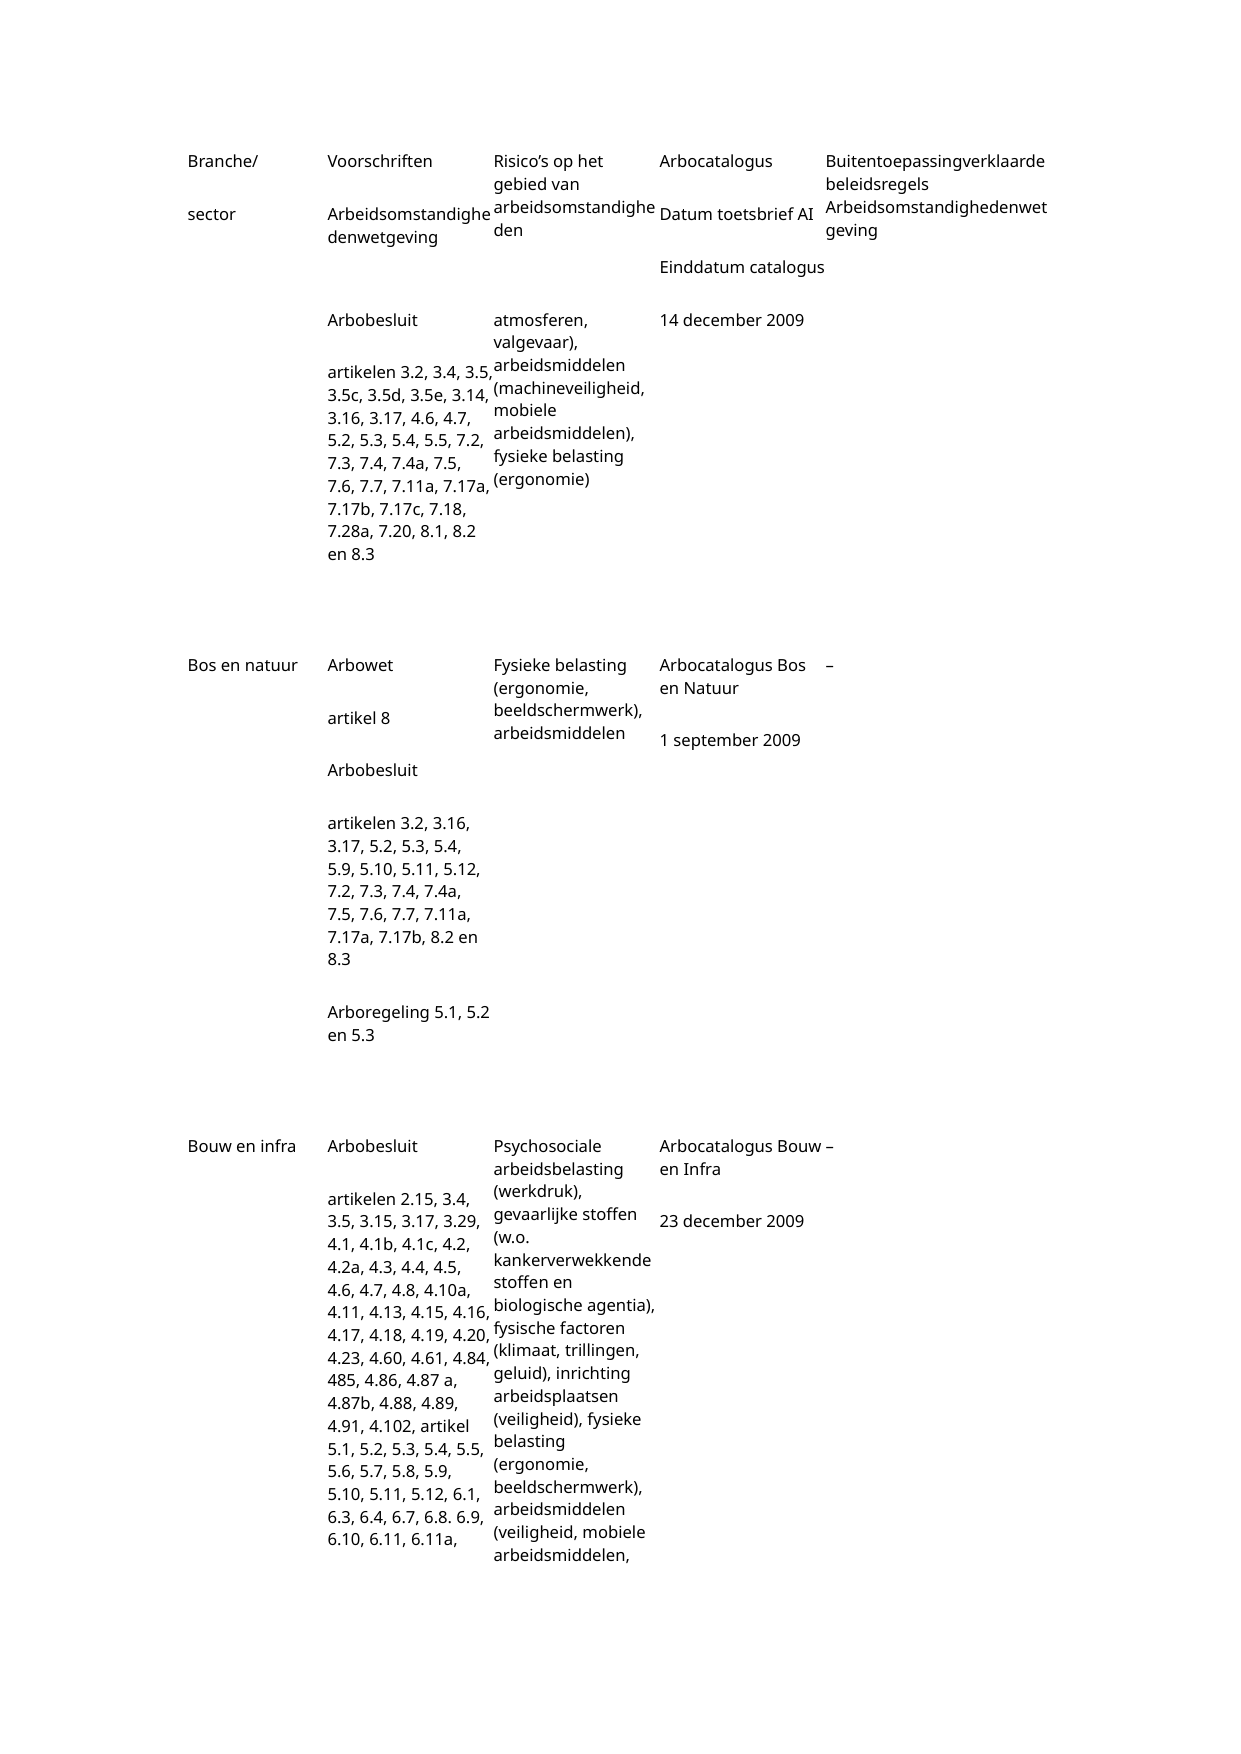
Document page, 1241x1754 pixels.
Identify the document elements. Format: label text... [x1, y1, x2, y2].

table_cell [327, 1076, 493, 1134]
table_cell [188, 595, 327, 654]
table_cell [188, 308, 327, 595]
table_header Arbocatalogus Datum toetsbrief AI Einddatum catalogus [659, 150, 825, 308]
table_header Risico’s op het gebied van arbeidsomstandigheden [493, 150, 659, 308]
table_cell Arbocatalogus Bos en Natuur 1 september 2009 [659, 654, 825, 1076]
table_header Branche/ sector [188, 150, 327, 308]
table_cell Arbocatalogus Bouw en Infra 23 december 2009 [659, 1135, 825, 1566]
table_cell [659, 1076, 825, 1134]
table_cell Bos en natuur [188, 654, 327, 1076]
table_cell atmosferen, valgevaar), arbeidsmiddelen (machineveiligheid, mobiele arbeidsmiddelen), fysieke belasting (ergonomie) [493, 308, 659, 595]
table_cell 14 december 2009 [659, 308, 825, 595]
table_cell – [825, 1135, 1053, 1566]
table_header Voorschriften Arbeidsomstandighedenwetgeving [327, 150, 493, 308]
table_cell [493, 595, 659, 654]
table_cell Fysieke belasting (ergonomie, beeldschermwerk), arbeidsmiddelen [493, 654, 659, 1076]
table_cell [825, 308, 1053, 595]
table_cell Bouw en infra [188, 1135, 327, 1566]
table_cell [825, 595, 1053, 654]
table_header Buitentoepassingverklaarde beleidsregels Arbeidsomstandighedenwetgeving [825, 150, 1053, 308]
table_cell Arbobesluit artikelen 3.2, 3.4, 3.5, 3.5c, 3.5d, 3.5e, 3.14, 3.16, 3.17, 4.6, 4.7, 5.2, 5.3, 5.4, 5.5, 7.2, 7.3, 7.4, 7.4a, 7.5, 7.6, 7.7, 7.11a, 7.17a, 7.17b, 7.17c, 7.18, 7.28a, 7.20, 8.1, 8.2 en 8.3 [327, 308, 493, 595]
table_cell [493, 1076, 659, 1134]
table_cell Arbobesluit artikelen 2.15, 3.4, 3.5, 3.15, 3.17, 3.29, 4.1, 4.1b, 4.1c, 4.2, 4.2a, 4.3, 4.4, 4.5, 4.6, 4.7, 4.8, 4.10a, 4.11, 4.13, 4.15, 4.16, 4.17, 4.18, 4.19, 4.20, 4.23, 4.60, 4.61, 4.84, 485, 4.86, 4.87 a, 4.87b, 4.88, 4.89, 4.91, 4.102, artikel 5.1, 5.2, 5.3, 5.4, 5.5, 5.6, 5.7, 5.8, 5.9, 5.10, 5.11, 5.12, 6.1, 6.3, 6.4, 6.7, 6.8. 6.9, 6.10, 6.11, 6.11a, [327, 1135, 493, 1566]
table_cell [188, 1076, 327, 1134]
table_cell [327, 595, 493, 654]
table_cell – [825, 654, 1053, 1076]
table_cell Arbowet artikel 8 Arbobesluit artikelen 3.2, 3.16, 3.17, 5.2, 5.3, 5.4, 5.9, 5.10, 5.11, 5.12, 7.2, 7.3, 7.4, 7.4a, 7.5, 7.6, 7.7, 7.11a, 7.17a, 7.17b, 8.2 en 8.3 Arboregeling 5.1, 5.2 en 5.3 [327, 654, 493, 1076]
table_cell [825, 1076, 1053, 1134]
table_cell [659, 595, 825, 654]
table_cell Psychosociale arbeidsbelasting (werkdruk), gevaarlijke stoffen (w.o. kankerverwekkende stoffen en biologische agentia), fysische factoren (klimaat, trillingen, geluid), inrichting arbeidsplaatsen (veiligheid), fysieke belasting (ergonomie, beeldschermwerk), arbeidsmiddelen (veiligheid, mobiele arbeidsmiddelen, [493, 1135, 659, 1566]
